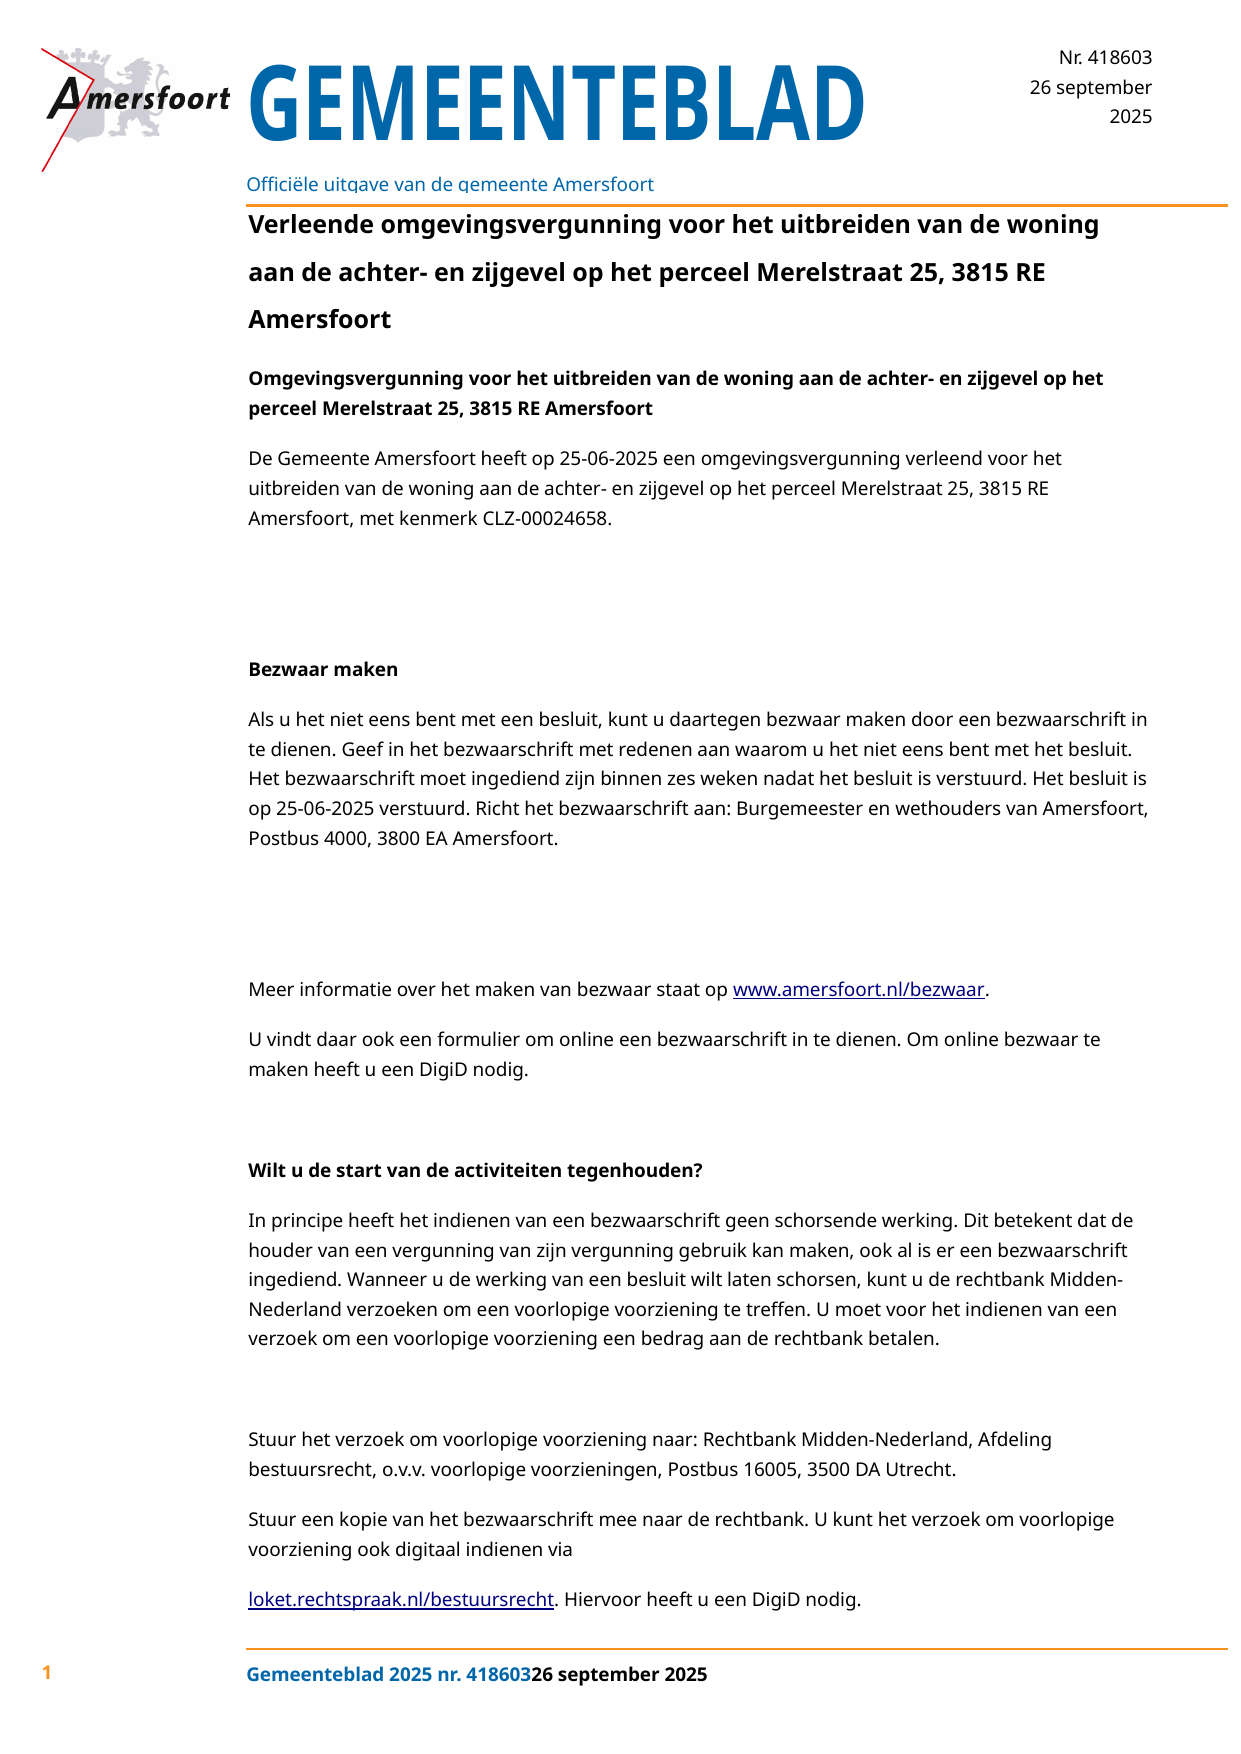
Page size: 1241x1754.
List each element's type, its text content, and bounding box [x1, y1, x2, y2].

text Omgevingsvergunning voor het uitbreiden van de woning aan de achter- en zijgevel op het perceel Merelstraat 25, 3815 RE Amersfoort [248, 366, 1152, 421]
text Meer informatie over het maken van bezwaar staat op www.amersfoort.nl/bezwaar. [248, 976, 1152, 1002]
text Stuur een kopie van het bezwaarschrift mee naar de rechtbank. U kunt het verzoek om voorlopige voorziening ook digitaal indienen via [248, 1506, 1152, 1562]
text loket.rechtspraak.nl/bestuursrecht. Hiervoor heeft u een DigiD nodig. [248, 1586, 1152, 1612]
text In principe heeft het indienen van een bezwaarschrift geen schorsende werking. Dit betekent dat de houder van een vergunning van zijn vergunning gebruik kan maken, ook al is er een bezwaarschrift ingediend. Wanneer u de werking van een besluit wilt laten schorsen, kunt u de rechtbank Midden-Nederland verzoeken om een voorlopige voorziening te treffen. U moet voor het indienen van een verzoek om een voorlopige voorziening een bedrag aan de rechtbank betalen. [248, 1207, 1152, 1351]
text Wilt u de start van de activiteiten tegenhouden? [248, 1157, 1152, 1182]
text De Gemeente Amersfoort heeft op 25-06-2025 een omgevingsvergunning verleend voor het uitbreiden van de woning aan de achter- en zijgevel op het perceel Merelstraat 25, 3815 RE Amersfoort, met kenmerk CLZ-00024658. [248, 446, 1152, 530]
text Als u het niet eens bent met een besluit, kunt u daartegen bezwaar maken door een bezwaarschrift in te dienen. Geef in het bezwaarschrift met redenen aan waarom u het niet eens bent met het besluit. Het bezwaarschrift moet ingediend zijn binnen zes weken nadat het besluit is verstuurd. Het besluit is op 25-06-2025 verstuurd. Richt het bezwaarschrift aan: Burgemeester en wethouders van Amersfoort, Postbus 4000, 3800 EA Amersfoort. [248, 706, 1152, 850]
text Verleende omgevingsvergunning voor het uitbreiden van de woning aan de achter- en zijgevel op het perceel Merelstraat 25, 3815 RE Amersfoort [248, 207, 1152, 336]
text U vindt daar ook een formulier om online een bezwaarschrift in te dienen. Om online bezwaar te maken heeft u een DigiD nodig. [248, 1026, 1152, 1082]
text Stuur het verzoek om voorlopige voorziening naar: Rechtbank Midden-Nederland, Afdeling bestuursrecht, o.v.v. voorlopige voorzieningen, Postbus 16005, 3500 DA Utrecht. [248, 1426, 1152, 1482]
picture [41, 47, 231, 172]
text Bezwaar maken [248, 656, 1152, 682]
